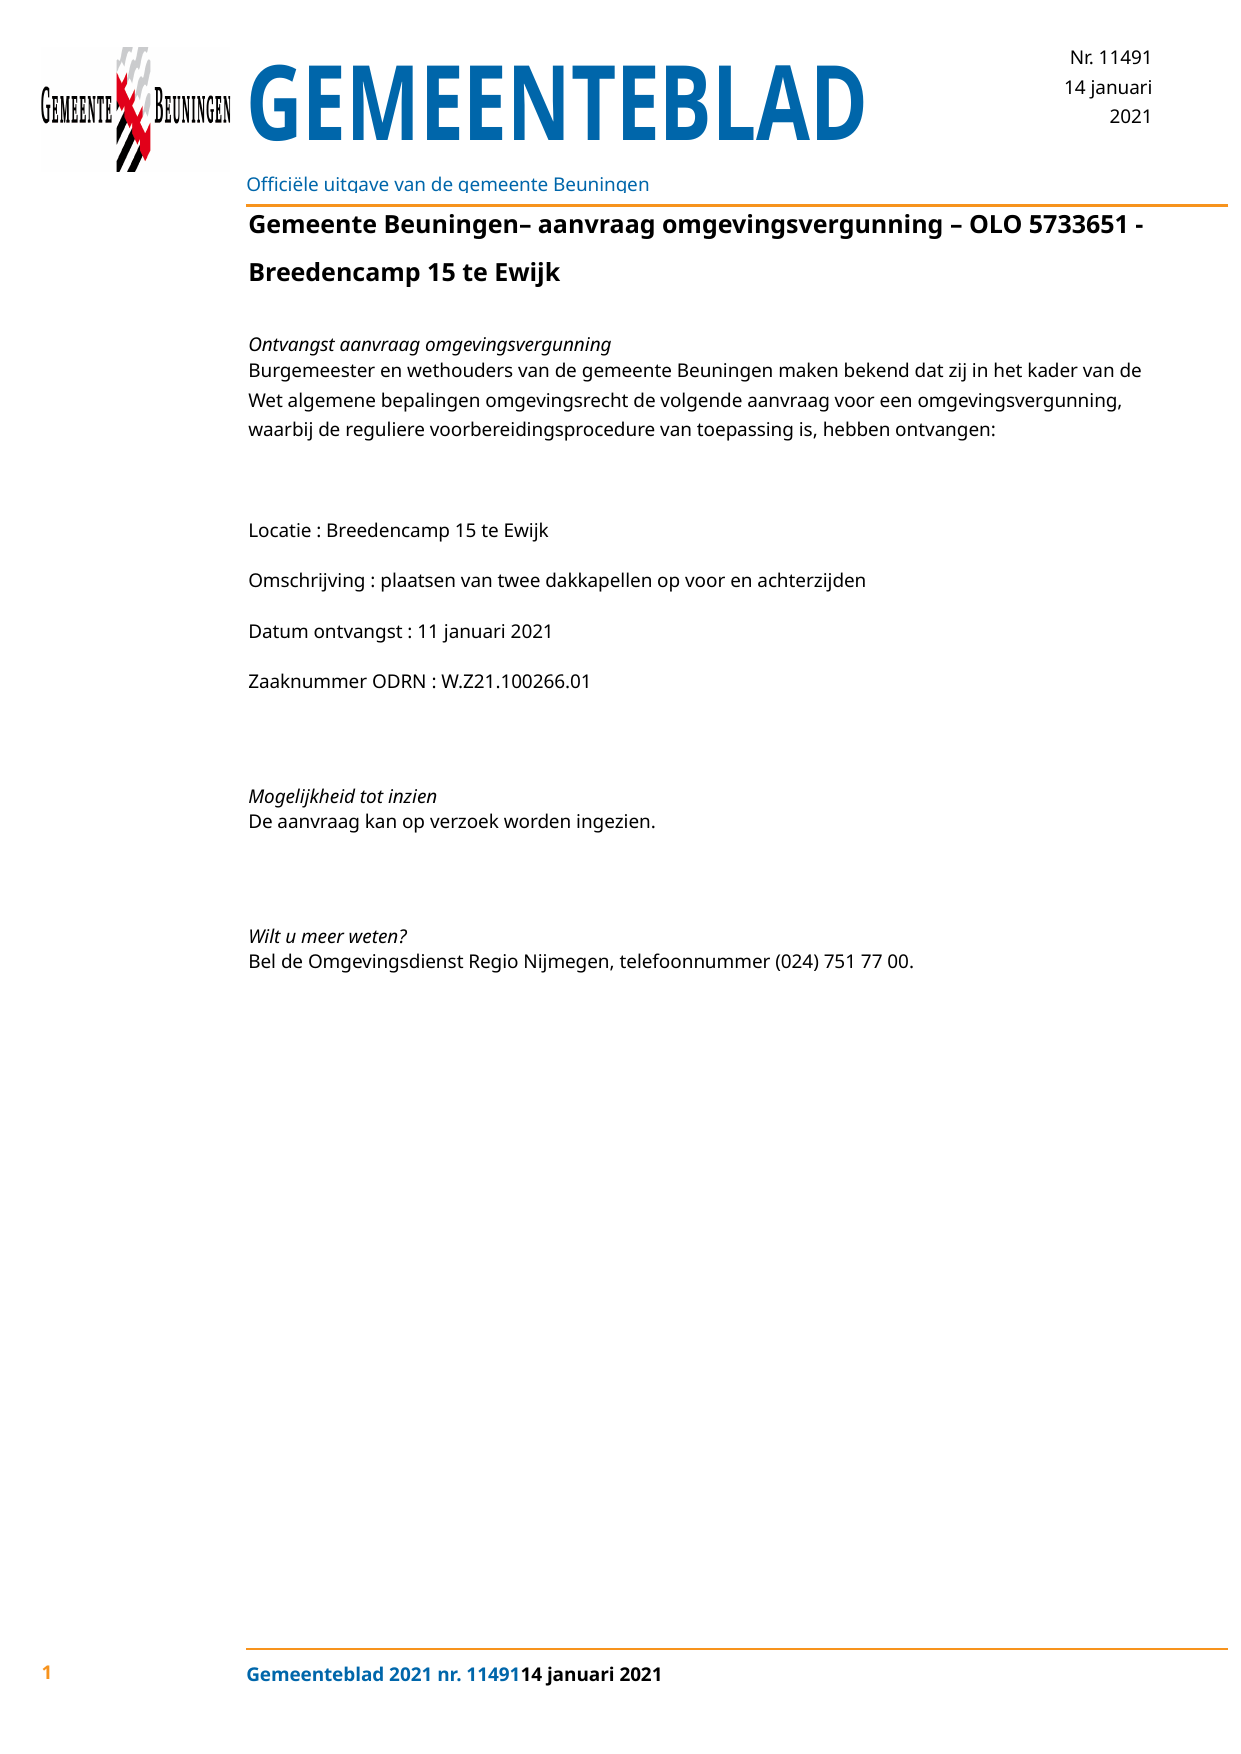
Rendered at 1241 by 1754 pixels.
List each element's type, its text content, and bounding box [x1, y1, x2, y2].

text Locatie : Breedencamp 15 te Ewijk [248, 517, 1152, 543]
text Bel de Omgevingsdienst Regio Nijmegen, telefoonnummer (024) 751 77 00. [248, 949, 1152, 974]
picture [41, 47, 231, 172]
text Wilt u meer weten? [248, 923, 1152, 949]
text Ontvangst aanvraag omgevingsvergunning [248, 331, 1152, 357]
text Burgemeester en wethouders van de gemeente Beuningen maken bekend dat zij in het kader van de Wet algemene bepalingen omgevingsrecht de volgende aanvraag voor een omgevingsvergunning, waarbij de reguliere voorbereidingsprocedure van toepassing is, hebben ontvangen: [248, 357, 1152, 442]
text Omschrijving : plaatsen van twee dakkapellen op voor en achterzijden [248, 568, 1152, 593]
text Zaaknummer ODRN : W.Z21.100266.01 [248, 668, 1152, 694]
text Gemeente Beuningen– aanvraag omgevingsvergunning – OLO 5733651 - Breedencamp 15 te Ewijk [248, 207, 1152, 288]
text Datum ontvangst : 11 januari 2021 [248, 618, 1152, 644]
text Mogelijkheid tot inzien [248, 783, 1152, 808]
text De aanvraag kan op verzoek worden ingezien. [248, 808, 1152, 834]
